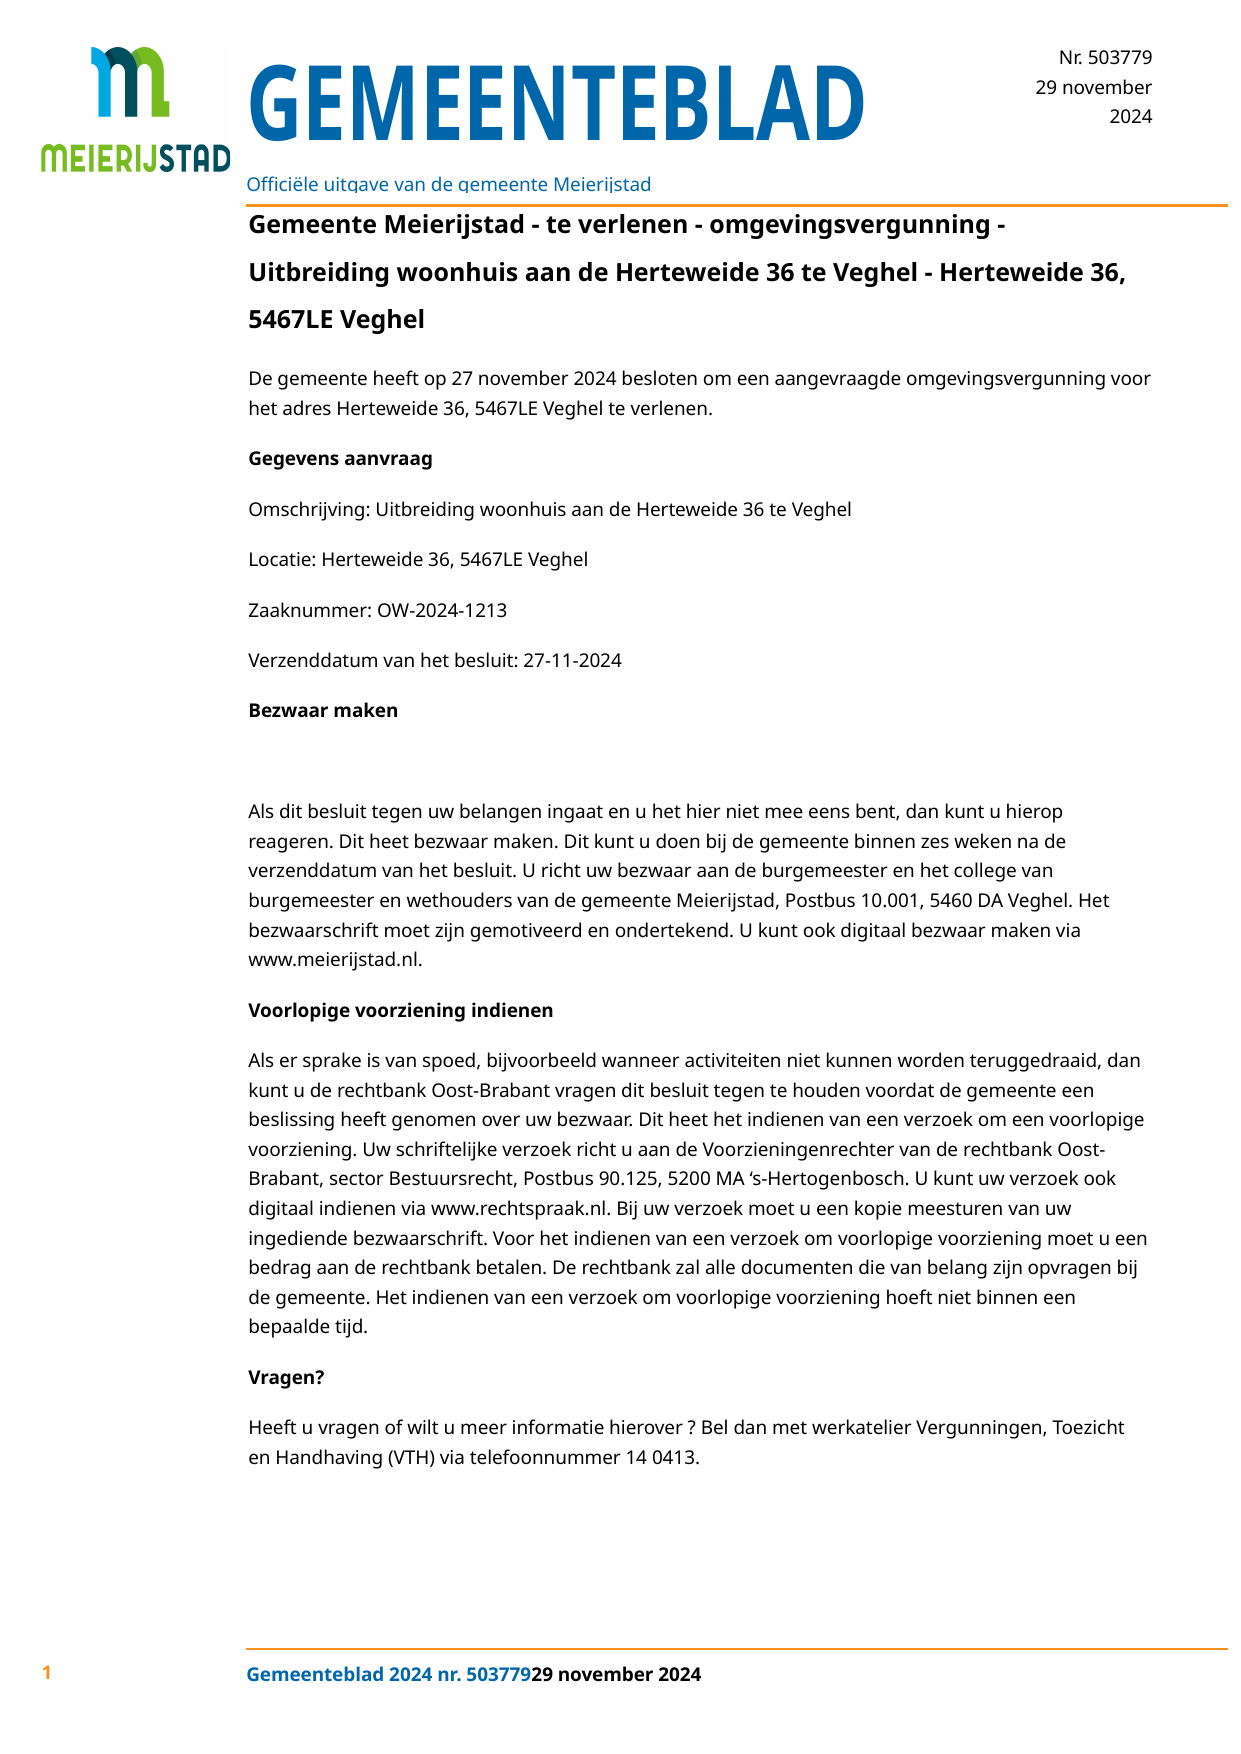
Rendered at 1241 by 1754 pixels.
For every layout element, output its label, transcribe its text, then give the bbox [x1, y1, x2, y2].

text Gegevens aanvraag [248, 446, 1152, 471]
text Zaaknummer: OW-2024-1213 [248, 597, 1152, 622]
text Als er sprake is van spoed, bijvoorbeeld wanneer activiteiten niet kunnen worden teruggedraaid, dan kunt u de rechtbank Oost-Brabant vragen dit besluit tegen te houden voordat de gemeente een beslissing heeft genomen over uw bezwaar. Dit heet het indienen van een verzoek om een voorlopige voorziening. Uw schriftelijke verzoek richt u aan de Voorzieningenrechter van de rechtbank Oost-Brabant, sector Bestuursrecht, Postbus 90.125, 5200 MA ‘s-Hertogenbosch. U kunt uw verzoek ook digitaal indienen via www.rechtspraak.nl. Bij uw verzoek moet u een kopie meesturen van uw ingediende bezwaarschrift. Voor het indienen van een verzoek om voorlopige voorziening moet u een bedrag aan de rechtbank betalen. De rechtbank zal alle documenten die van belang zijn opvragen bij de gemeente. Het indienen van een verzoek om voorlopige voorziening hoeft niet binnen een bepaalde tijd. [248, 1047, 1152, 1339]
text Gemeente Meierijstad - te verlenen - omgevingsvergunning - Uitbreiding woonhuis aan de Herteweide 36 te Veghel - Herteweide 36, 5467LE Veghel [248, 207, 1152, 336]
text Omschrijving: Uitbreiding woonhuis aan de Herteweide 36 te Veghel [248, 496, 1152, 522]
text Voorlopige voorziening indienen [248, 997, 1152, 1022]
text Vragen? [248, 1364, 1152, 1389]
picture [41, 47, 231, 172]
text Heeft u vragen of wilt u meer informatie hierover ? Bel dan met werkatelier Vergunningen, Toezicht en Handhaving (VTH) via telefoonnummer 14 0413. [248, 1414, 1152, 1469]
text Locatie: Herteweide 36, 5467LE Veghel [248, 546, 1152, 572]
text Als dit besluit tegen uw belangen ingaat en u het hier niet mee eens bent, dan kunt u hierop reageren. Dit heet bezwaar maken. Dit kunt u doen bij de gemeente binnen zes weken na de verzenddatum van het besluit. U richt uw bezwaar aan de burgemeester en het college van burgemeester en wethouders van de gemeente Meierijstad, Postbus 10.001, 5460 DA Veghel. Het bezwaarschrift moet zijn gemotiveerd en ondertekend. U kunt ook digitaal bezwaar maken via www.meierijstad.nl. [248, 798, 1152, 972]
text Bezwaar maken [248, 698, 1152, 723]
text Verzenddatum van het besluit: 27-11-2024 [248, 647, 1152, 673]
text De gemeente heeft op 27 november 2024 besloten om een aangevraagde omgevingsvergunning voor het adres Herteweide 36, 5467LE Veghel te verlenen. [248, 366, 1152, 421]
